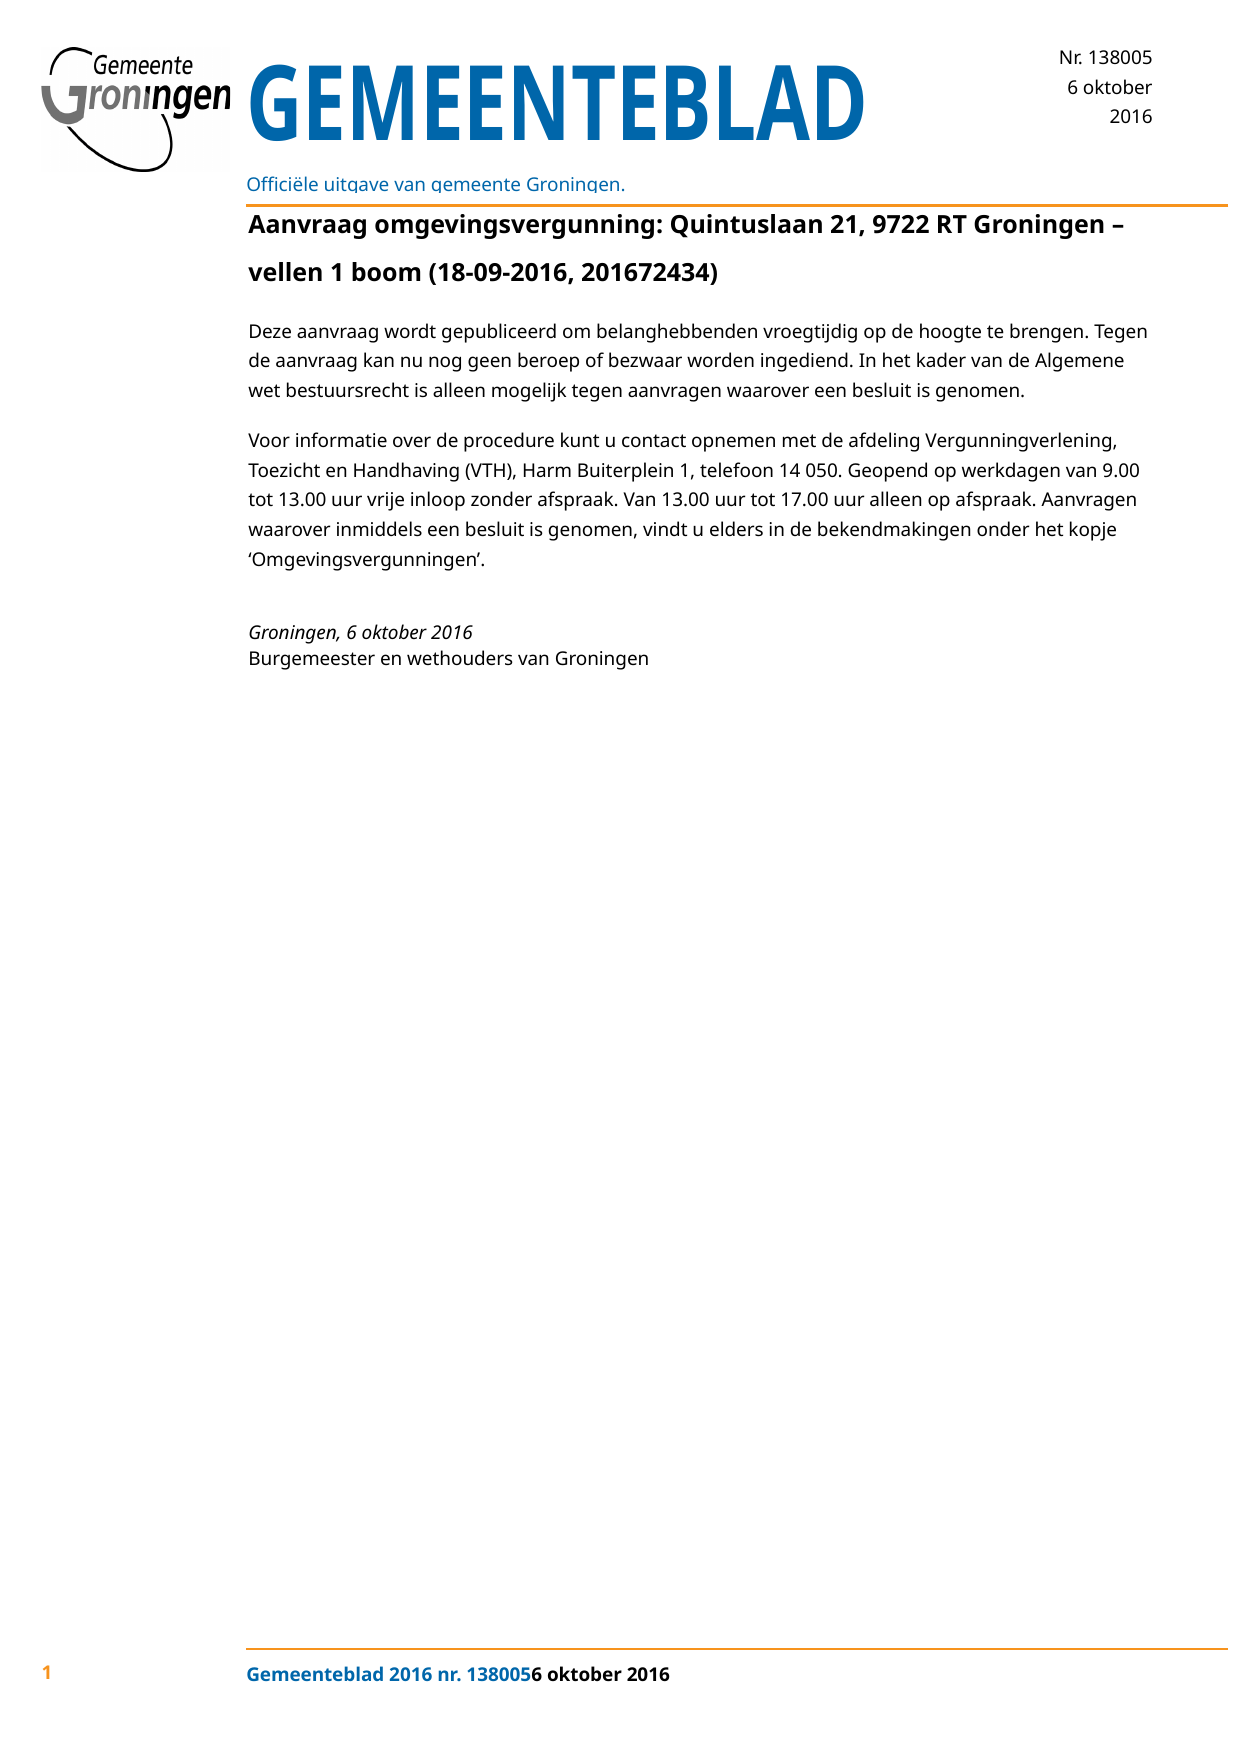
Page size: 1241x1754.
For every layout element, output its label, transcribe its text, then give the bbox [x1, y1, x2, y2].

picture [41, 47, 231, 172]
text Aanvraag omgevingsvergunning: Quintuslaan 21, 9722 RT Groningen – vellen 1 boom (18-09-2016, 201672434) [248, 207, 1152, 288]
text Groningen, 6 oktober 2016 [248, 619, 1152, 645]
text Voor informatie over de procedure kunt u contact opnemen met de afdeling Vergunningverlening, Toezicht en Handhaving (VTH), Harm Buiterplein 1, telefoon 14 050. Geopend op werkdagen van 9.00 tot 13.00 uur vrije inloop zonder afspraak. Van 13.00 uur tot 17.00 uur alleen op afspraak. Aanvragen waarover inmiddels een besluit is genomen, vindt u elders in de bekendmakingen onder het kopje ‘Omgevingsvergunningen’. [248, 427, 1152, 572]
text Deze aanvraag wordt gepubliceerd om belanghebbenden vroegtijdig op de hoogte te brengen. Tegen de aanvraag kan nu nog geen beroep of bezwaar worden ingediend. In het kader van de Algemene wet bestuursrecht is alleen mogelijk tegen aanvragen waarover een besluit is genomen. [248, 318, 1152, 403]
text Burgemeester en wethouders van Groningen [248, 645, 1152, 671]
